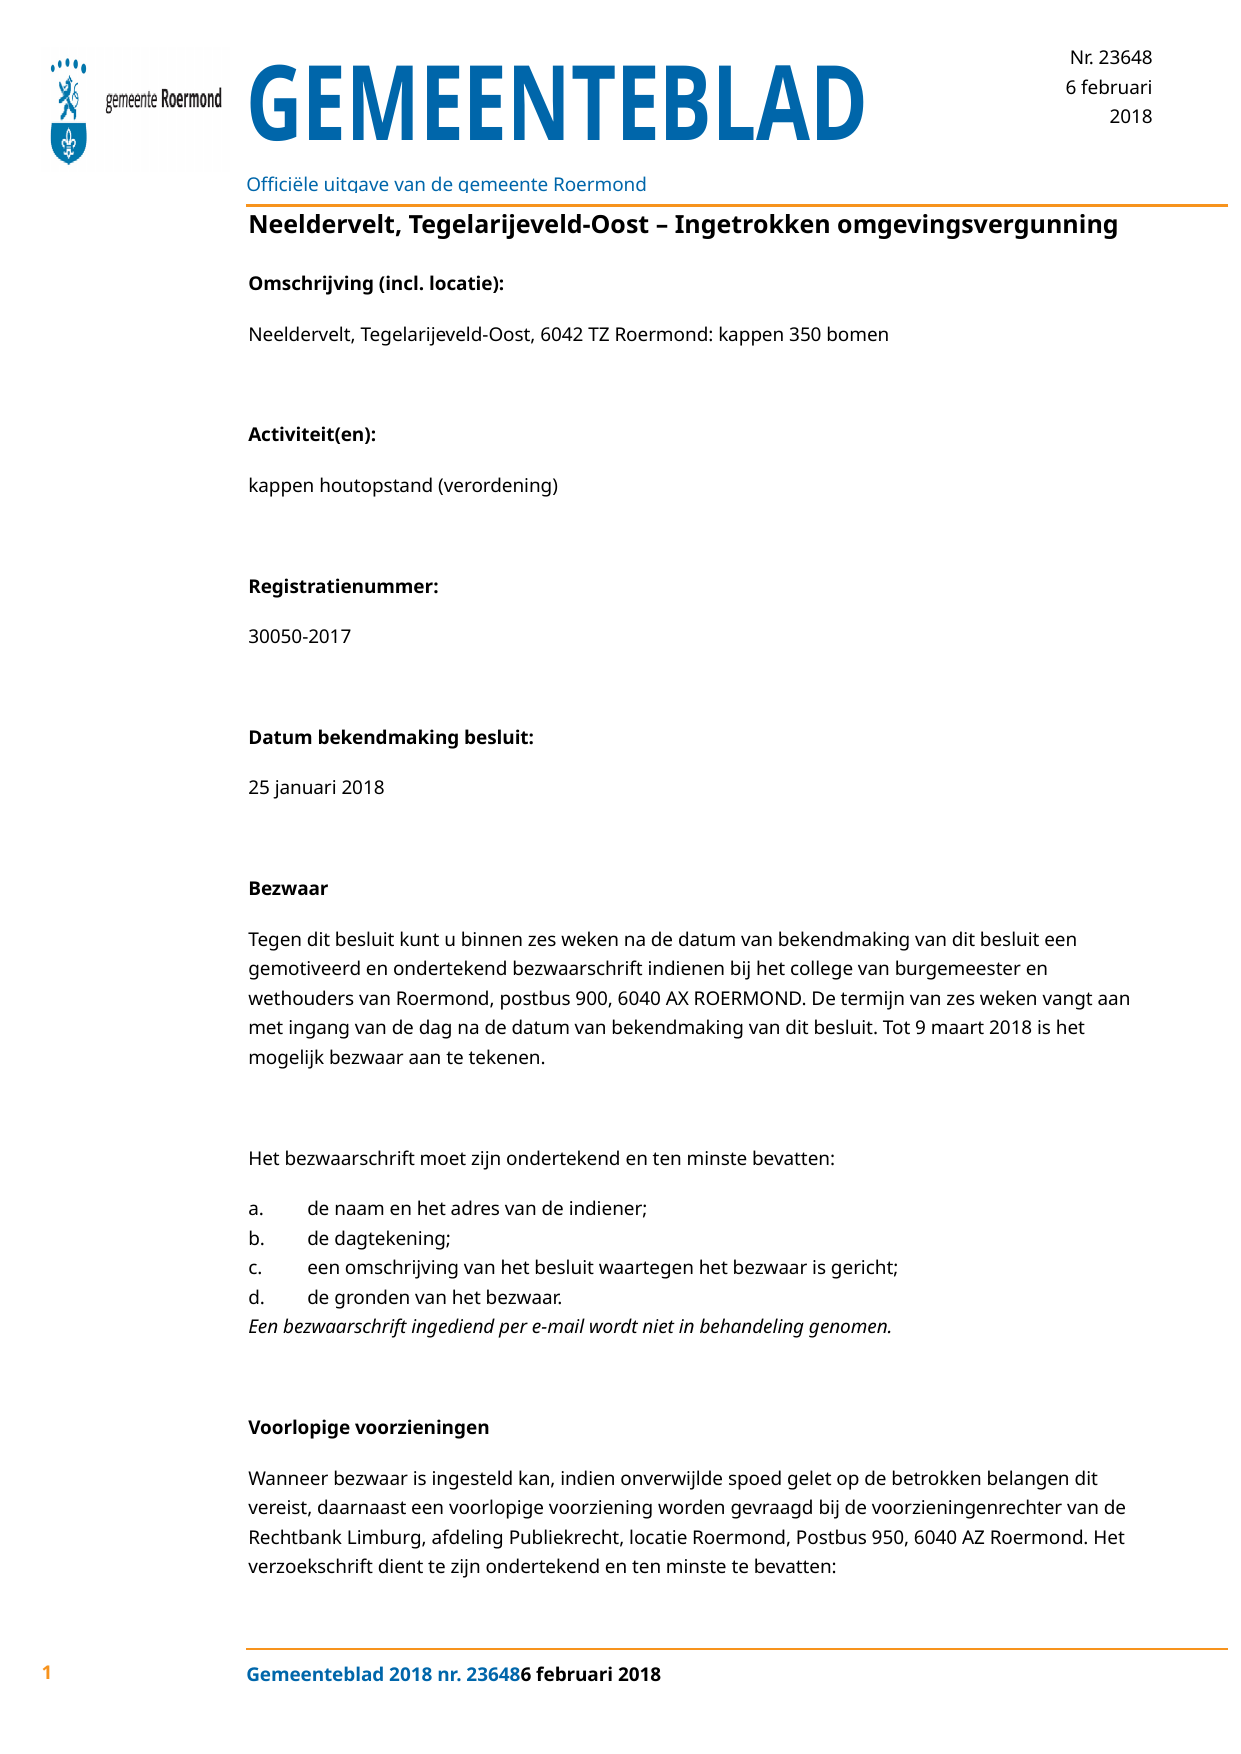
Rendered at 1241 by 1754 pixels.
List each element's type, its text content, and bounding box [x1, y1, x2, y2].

list de gronden van het bezwaar. [248, 1284, 1152, 1310]
text Activiteit(en): [248, 422, 1152, 447]
text Een bezwaarschrift ingediend per e-mail wordt niet in behandeling genomen. [248, 1314, 1152, 1339]
text 30050-2017 [248, 623, 1152, 649]
list een omschrijving van het besluit waartegen het bezwaar is gericht; [248, 1254, 1152, 1280]
text kappen houtopstand (verordening) [248, 472, 1152, 498]
text Omschrijving (incl. locatie): [248, 270, 1152, 296]
picture [41, 47, 231, 172]
text Datum bekendmaking besluit: [248, 724, 1152, 750]
text Bezwaar [248, 875, 1152, 901]
list de dagtekening; [248, 1225, 1152, 1251]
text 25 januari 2018 [248, 774, 1152, 800]
text Registratienummer: [248, 573, 1152, 598]
text Het bezwaarschrift moet zijn ondertekend en ten minste bevatten: [248, 1145, 1152, 1171]
text Neeldervelt, Tegelarijeveld-Oost – Ingetrokken omgevingsvergunning [248, 207, 1152, 241]
text Wanneer bezwaar is ingesteld kan, indien onverwijlde spoed gelet op de betrokken belangen dit vereist, daarnaast een voorlopige voorziening worden gevraagd bij de voorzieningenrechter van de Rechtbank Limburg, afdeling Publiekrecht, locatie Roermond, Postbus 950, 6040 AZ Roermond. Het verzoekschrift dient te zijn ondertekend en ten minste te bevatten: [248, 1465, 1152, 1579]
text Voorlopige voorzieningen [248, 1414, 1152, 1440]
list de naam en het adres van de indiener; [248, 1195, 1152, 1221]
text Neeldervelt, Tegelarijeveld-Oost, 6042 TZ Roermond: kappen 350 bomen [248, 321, 1152, 346]
text Tegen dit besluit kunt u binnen zes weken na de datum van bekendmaking van dit besluit een gemotiveerd en ondertekend bezwaarschrift indienen bij het college van burgemeester en wethouders van Roermond, postbus 900, 6040 AX ROERMOND. De termijn van zes weken vangt aan met ingang van de dag na de datum van bekendmaking van dit besluit. Tot 9 maart 2018 is het mogelijk bezwaar aan te tekenen. [248, 926, 1152, 1070]
